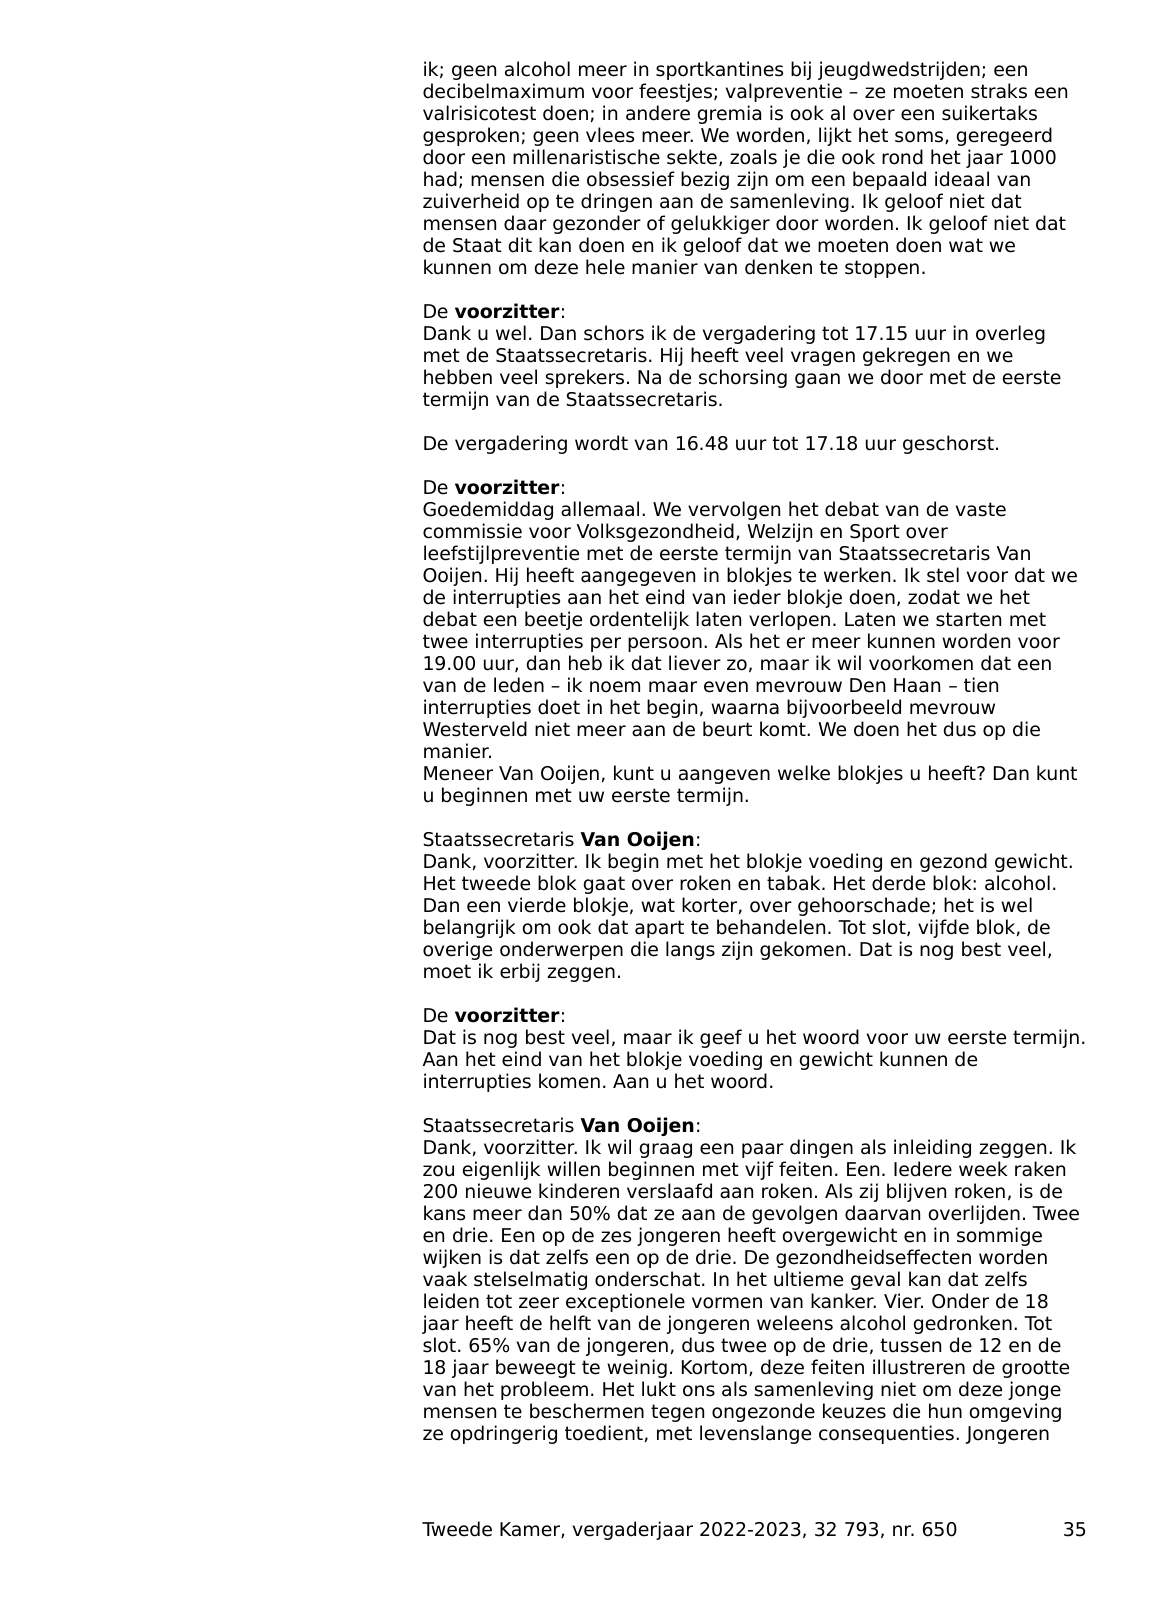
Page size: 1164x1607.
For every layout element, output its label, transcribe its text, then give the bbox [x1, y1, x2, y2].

text Goedemiddag allemaal. We vervolgen het debat van de vaste commissie voor Volksgezondheid, Welzijn en Sport over leefstijlpreventie met de eerste termijn van Staatssecretaris Van Ooijen. Hij heeft aangegeven in blokjes te werken. Ik stel voor dat we de interrupties aan het eind van ieder blokje doen, zodat we het debat een beetje ordentelijk laten verlopen. Laten we starten met twee interrupties per persoon. Als het er meer kunnen worden voor 19.00 uur, dan heb ik dat liever zo, maar ik wil voorkomen dat een van de leden – ik noem maar even mevrouw Den Haan – tien interrupties doet in het begin, waarna bijvoorbeeld mevrouw Westerveld niet meer aan de beurt komt. We doen het dus op die manier. [422, 499, 1087, 763]
text Staatssecretaris Van Ooijen: [422, 1115, 1087, 1137]
text Dank u wel. Dan schors ik de vergadering tot 17.15 uur in overleg met de Staatssecretaris. Hij heeft veel vragen gekregen en we hebben veel sprekers. Na de schorsing gaan we door met de eerste termijn van de Staatssecretaris. [422, 323, 1087, 411]
text ik; geen alcohol meer in sportkantines bij jeugdwedstrijden; een decibelmaximum voor feestjes; valpreventie – ze moeten straks een valrisicotest doen; in andere gremia is ook al over een suikertaks gesproken; geen vlees meer. We worden, lijkt het soms, geregeerd door een millenaristische sekte, zoals je die ook rond het jaar 1000 had; mensen die obsessief bezig zijn om een bepaald ideaal van zuiverheid op te dringen aan de samenleving. Ik geloof niet dat mensen daar gezonder of gelukkiger door worden. Ik geloof niet dat de Staat dit kan doen en ik geloof dat we moeten doen wat we kunnen om deze hele manier van denken te stoppen. [422, 59, 1087, 279]
text Dat is nog best veel, maar ik geef u het woord voor uw eerste termijn. Aan het eind van het blokje voeding en gewicht kunnen de interrupties komen. Aan u het woord. [422, 1027, 1087, 1093]
text Staatssecretaris Van Ooijen: [422, 829, 1087, 851]
text De voorzitter: [422, 477, 1087, 499]
text De vergadering wordt van 16.48 uur tot 17.18 uur geschorst. [422, 433, 1087, 455]
text Dank, voorzitter. Ik begin met het blokje voeding en gezond gewicht. Het tweede blok gaat over roken en tabak. Het derde blok: alcohol. Dan een vierde blokje, wat korter, over gehoorschade; het is wel belangrijk om ook dat apart te behandelen. Tot slot, vijfde blok, de overige onderwerpen die langs zijn gekomen. Dat is nog best veel, moet ik erbij zeggen. [422, 851, 1087, 983]
text Dank, voorzitter. Ik wil graag een paar dingen als inleiding zeggen. Ik zou eigenlijk willen beginnen met vijf feiten. Een. Iedere week raken 200 nieuwe kinderen verslaafd aan roken. Als zij blijven roken, is de kans meer dan 50% dat ze aan de gevolgen daarvan overlijden. Twee en drie. Een op de zes jongeren heeft overgewicht en in sommige wijken is dat zelfs een op de drie. De gezondheidseffecten worden vaak stelselmatig onderschat. In het ultieme geval kan dat zelfs leiden tot zeer exceptionele vormen van kanker. Vier. Onder de 18 jaar heeft de helft van de jongeren weleens alcohol gedronken. Tot slot. 65% van de jongeren, dus twee op de drie, tussen de 12 en de 18 jaar beweegt te weinig. Kortom, deze feiten illustreren de grootte van het probleem. Het lukt ons als samenleving niet om deze jonge mensen te beschermen tegen ongezonde keuzes die hun omgeving ze opdringerig toedient, met levenslange consequenties. Jongeren [422, 1137, 1087, 1445]
text Meneer Van Ooijen, kunt u aangeven welke blokjes u heeft? Dan kunt u beginnen met uw eerste termijn. [422, 763, 1087, 807]
text De voorzitter: [422, 301, 1087, 323]
text De voorzitter: [422, 1005, 1087, 1027]
